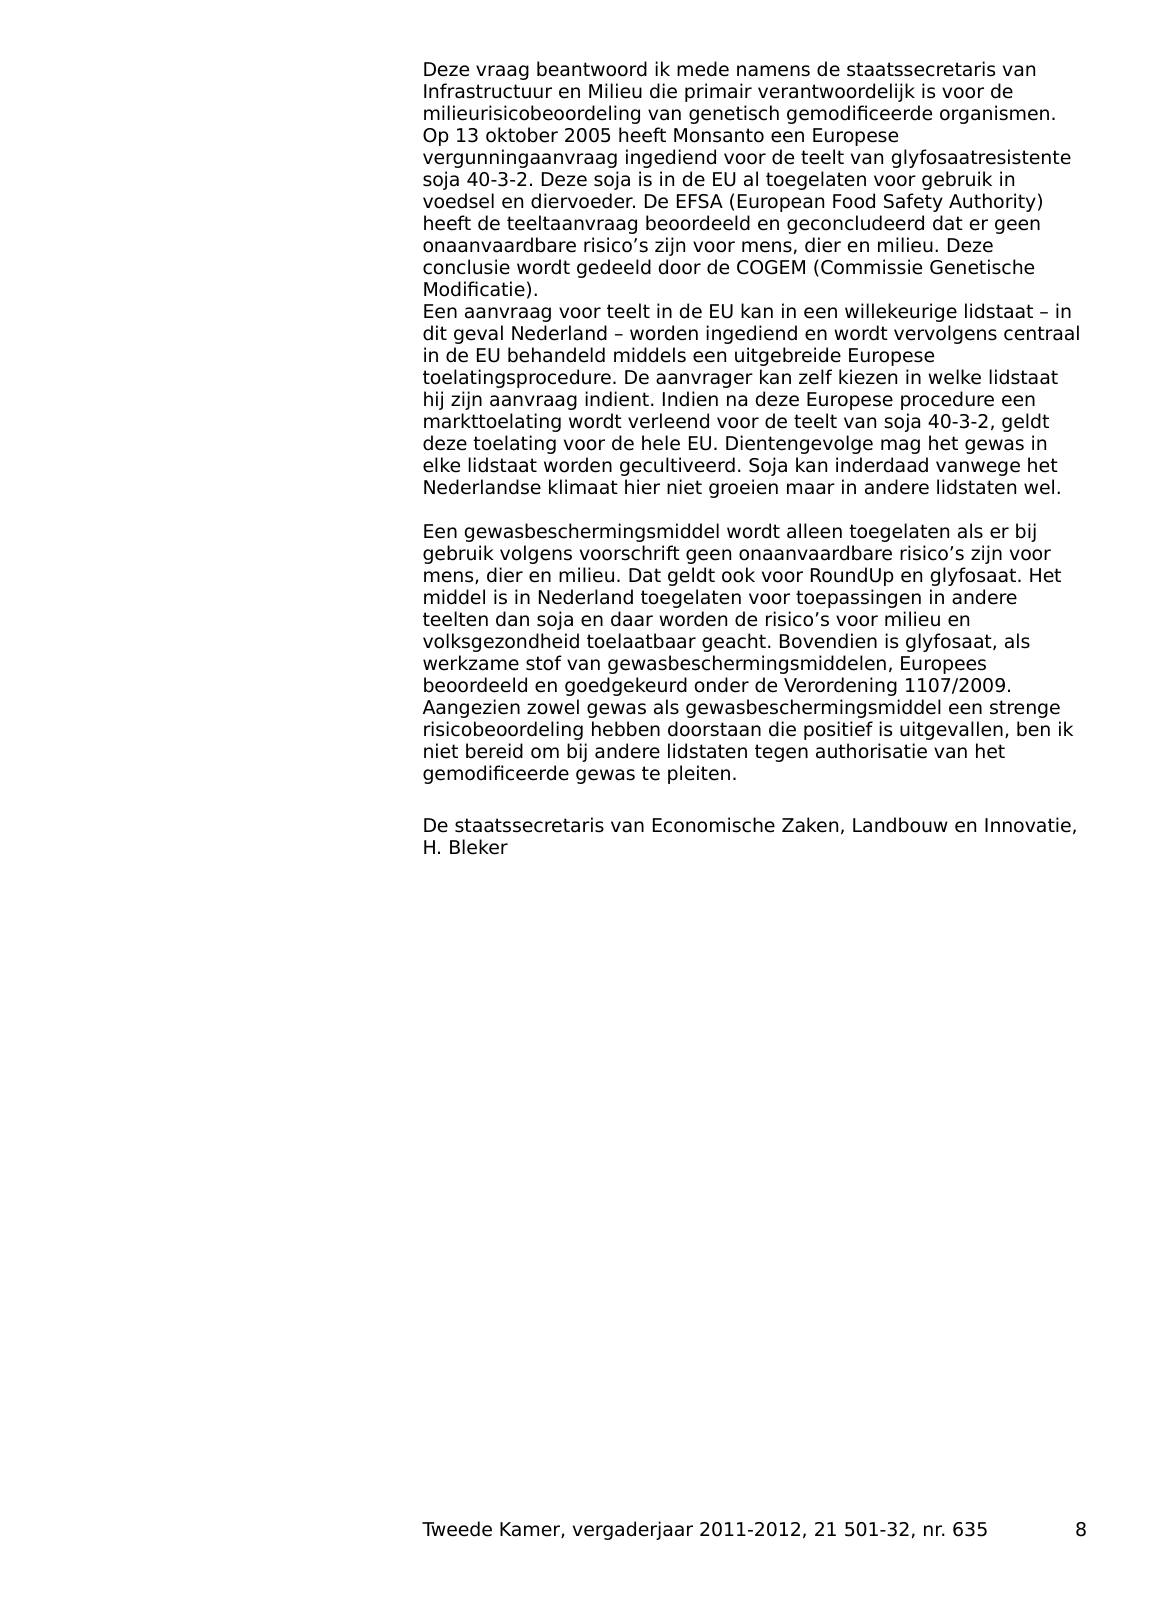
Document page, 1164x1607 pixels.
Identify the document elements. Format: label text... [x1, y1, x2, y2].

text Een gewasbeschermingsmiddel wordt alleen toegelaten als er bij gebruik volgens voorschrift geen onaanvaardbare risico’s zijn voor mens, dier en milieu. Dat geldt ook voor RoundUp en glyfosaat. Het middel is in Nederland toegelaten voor toepassingen in andere teelten dan soja en daar worden de risico’s voor milieu en volksgezondheid toelaatbaar geacht. Bovendien is glyfosaat, als werkzame stof van gewasbeschermingsmiddelen, Europees beoordeeld en goedgekeurd onder de Verordening 1107/2009. Aangezien zowel gewas als gewasbeschermingsmiddel een strenge risicobeoordeling hebben doorstaan die positief is uitgevallen, ben ik niet bereid om bij andere lidstaten tegen authorisatie van het gemodificeerde gewas te pleiten. [422, 521, 1087, 784]
text De staatssecretaris van Economische Zaken, Landbouw en Innovatie, H. Bleker [422, 814, 1087, 858]
text Deze vraag beantwoord ik mede namens de staatssecretaris van Infrastructuur en Milieu die primair verantwoordelijk is voor de milieurisicobeoordeling van genetisch gemodificeerde organismen. Op 13 oktober 2005 heeft Monsanto een Europese vergunningaanvraag ingediend voor de teelt van glyfosaatresistente soja 40-3-2. Deze soja is in de EU al toegelaten voor gebruik in voedsel en diervoeder. De EFSA (European Food Safety Authority) heeft de teeltaanvraag beoordeeld en geconcludeerd dat er geen onaanvaardbare risico’s zijn voor mens, dier en milieu. Deze conclusie wordt gedeeld door de COGEM (Commissie Genetische Modificatie). [422, 59, 1087, 301]
text Een aanvraag voor teelt in de EU kan in een willekeurige lidstaat – in dit geval Nederland – worden ingediend en wordt vervolgens centraal in de EU behandeld middels een uitgebreide Europese toelatingsprocedure. De aanvrager kan zelf kiezen in welke lidstaat hij zijn aanvraag indient. Indien na deze Europese procedure een markttoelating wordt verleend voor de teelt van soja 40-3-2, geldt deze toelating voor de hele EU. Dientengevolge mag het gewas in elke lidstaat worden gecultiveerd. Soja kan inderdaad vanwege het Nederlandse klimaat hier niet groeien maar in andere lidstaten wel. [422, 301, 1087, 499]
